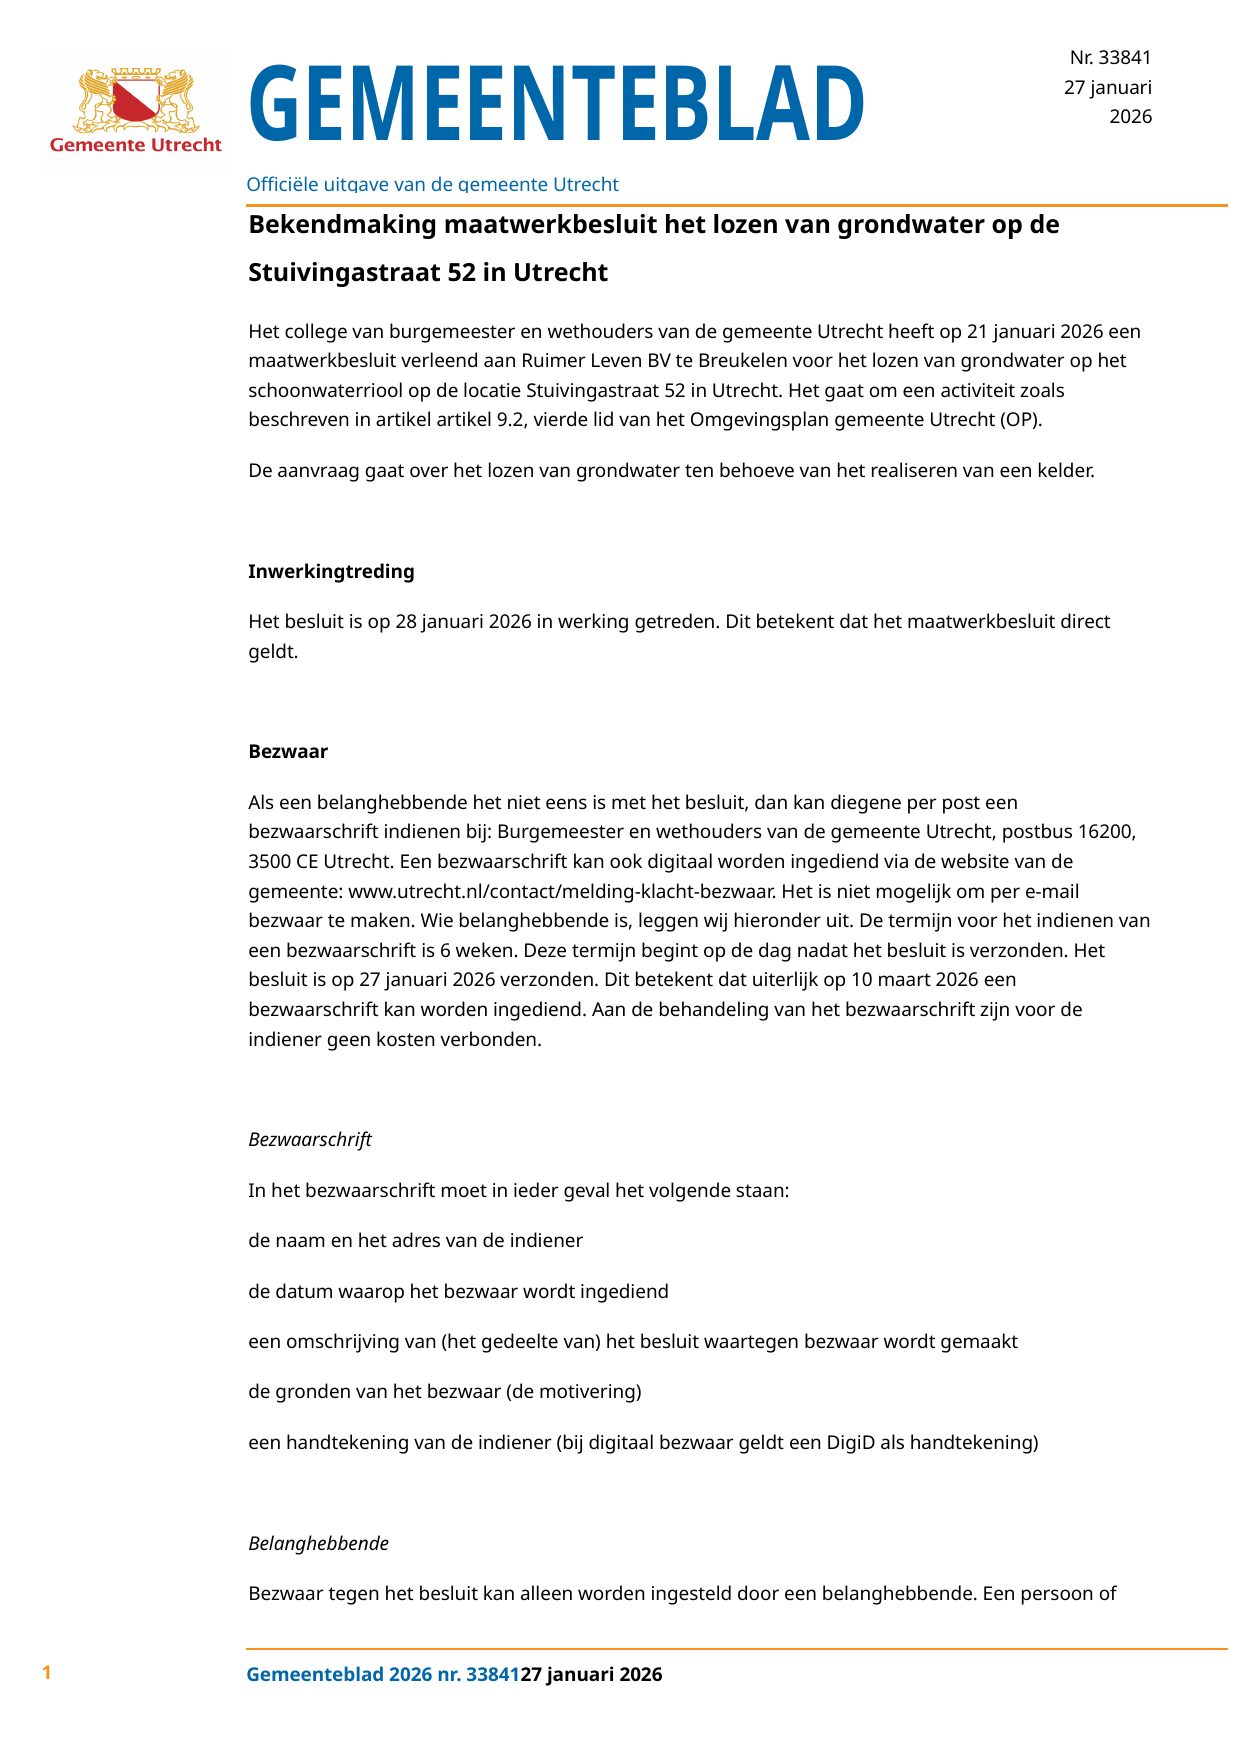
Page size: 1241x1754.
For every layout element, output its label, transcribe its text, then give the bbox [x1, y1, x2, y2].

text de gronden van het bezwaar (de motivering) [248, 1379, 1152, 1404]
text Bezwaar tegen het besluit kan alleen worden ingesteld door een belanghebbende. Een persoon of [248, 1580, 1152, 1606]
text De aanvraag gaat over het lozen van grondwater ten behoeve van het realiseren van een kelder. [248, 457, 1152, 483]
text Als een belanghebbende het niet eens is met het besluit, dan kan diegene per post een bezwaarschrift indienen bij: Burgemeester en wethouders van de gemeente Utrecht, postbus 16200, 3500 CE Utrecht. Een bezwaarschrift kan ook digitaal worden ingediend via de website van de gemeente: www.utrecht.nl/contact/melding-klacht-bezwaar. Het is niet mogelijk om per e-mail bezwaar te maken. Wie belanghebbende is, leggen wij hieronder uit. De termijn voor het indienen van een bezwaarschrift is 6 weken. Deze termijn begint op de dag nadat het besluit is verzonden. Het besluit is op 27 januari 2026 verzonden. Dit betekent dat uiterlijk op 10 maart 2026 een bezwaarschrift kan worden ingediend. Aan de behandeling van het bezwaarschrift zijn voor de indiener geen kosten verbonden. [248, 789, 1152, 1052]
text Het college van burgemeester en wethouders van de gemeente Utrecht heeft op 21 januari 2026 een maatwerkbesluit verleend aan Ruimer Leven BV te Breukelen voor het lozen van grondwater op het schoonwaterriool op de locatie Stuivingastraat 52 in Utrecht. Het gaat om een activiteit zoals beschreven in artikel artikel 9.2, vierde lid van het Omgevingsplan gemeente Utrecht (OP). [248, 318, 1152, 432]
text In het bezwaarschrift moet in ieder geval het volgende staan: [248, 1177, 1152, 1203]
text Inwerkingtreding [248, 558, 1152, 584]
text Bezwaarschrift [248, 1127, 1152, 1152]
text Belanghebbende [248, 1530, 1152, 1556]
text de naam en het adres van de indiener [248, 1227, 1152, 1253]
text een omschrijving van (het gedeelte van) het besluit waartegen bezwaar wordt gemaakt [248, 1328, 1152, 1354]
text Het besluit is op 28 januari 2026 in werking getreden. Dit betekent dat het maatwerkbesluit direct geldt. [248, 608, 1152, 664]
text Bekendmaking maatwerkbesluit het lozen van grondwater op de Stuivingastraat 52 in Utrecht [248, 207, 1152, 288]
text een handtekening van de indiener (bij digitaal bezwaar geldt een DigiD als handtekening) [248, 1429, 1152, 1455]
picture [41, 47, 231, 172]
text de datum waarop het bezwaar wordt ingediend [248, 1278, 1152, 1304]
text Bezwaar [248, 739, 1152, 764]
